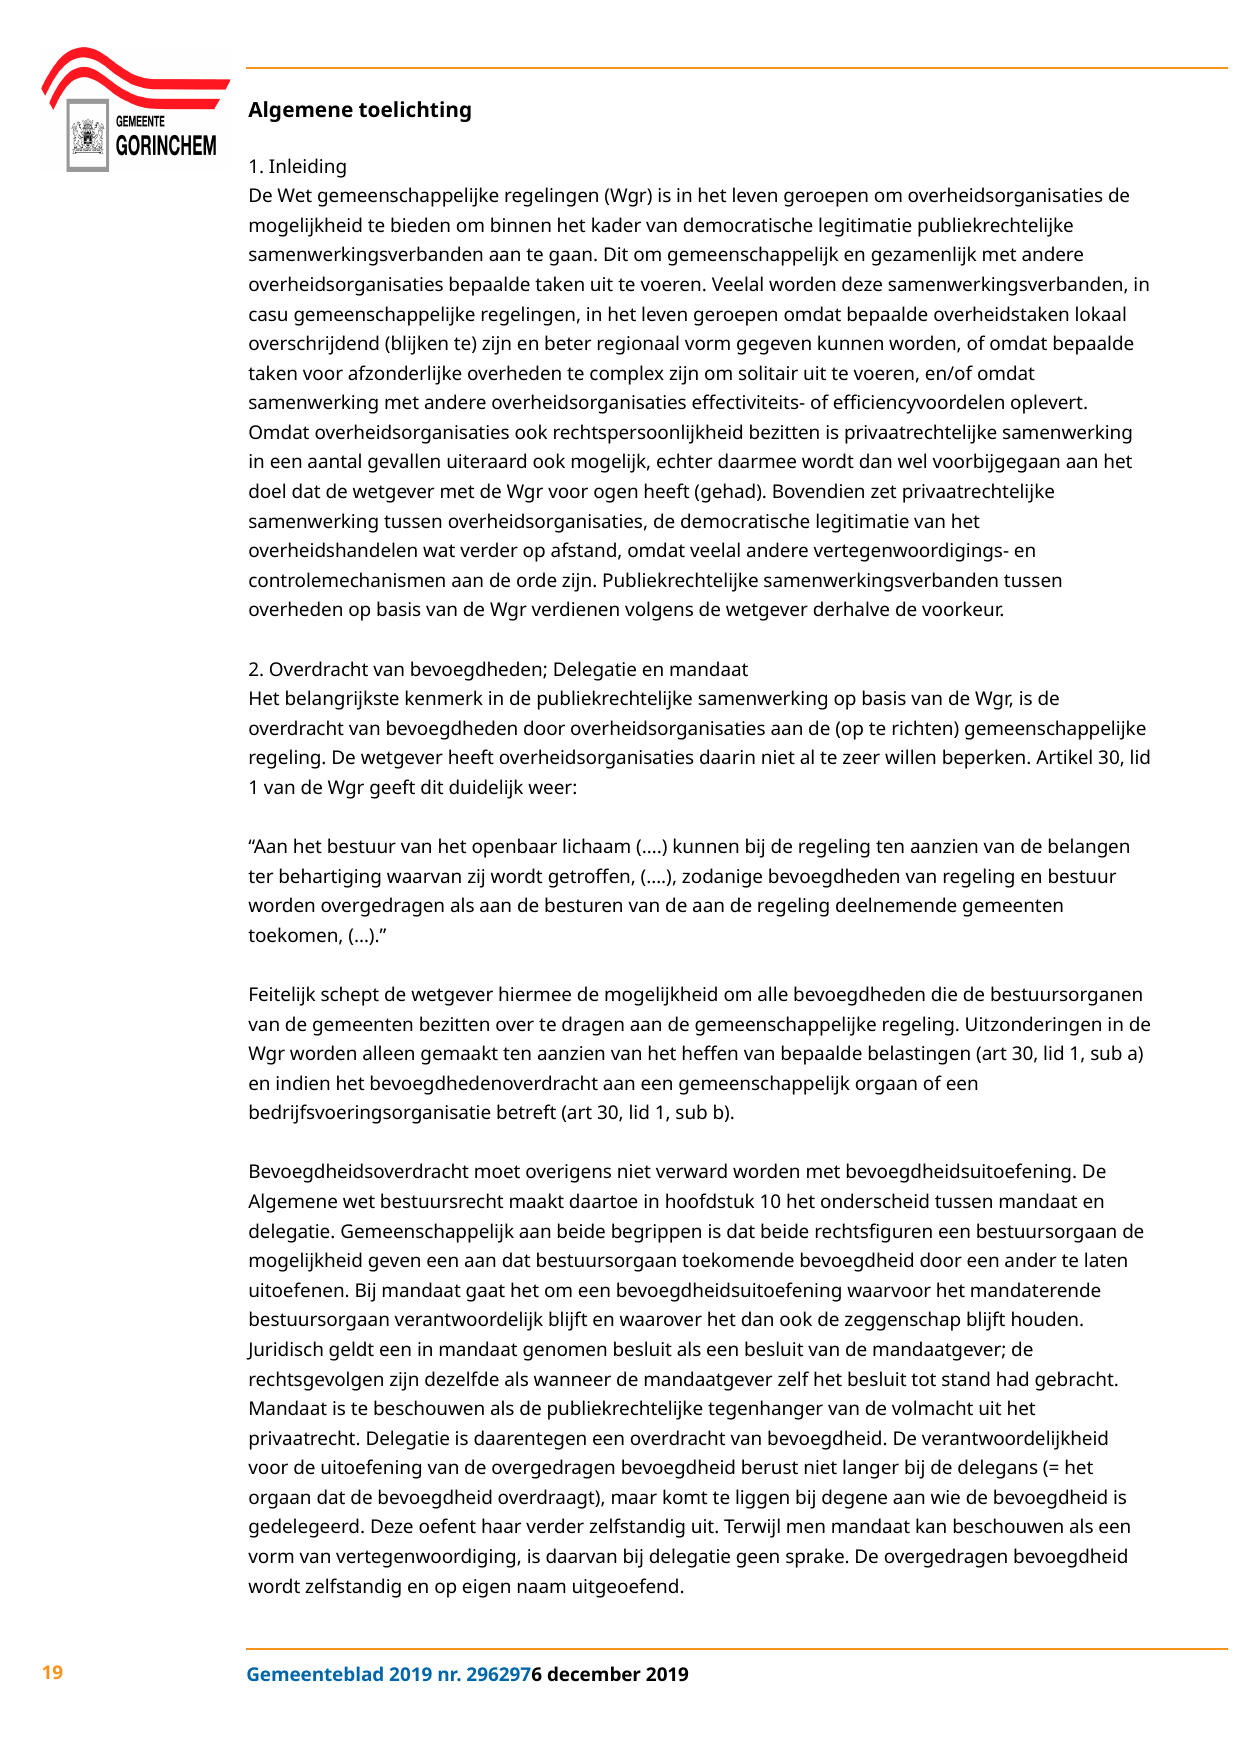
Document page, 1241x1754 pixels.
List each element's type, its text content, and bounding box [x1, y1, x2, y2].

text “Aan het bestuur van het openbaar lichaam (….) kunnen bij de regeling ten aanzien van de belangen ter behartiging waarvan zij wordt getroffen, (….), zodanige bevoegdheden van regeling en bestuur worden overgedragen als aan de besturen van de aan de regeling deelnemende gemeenten toekomen, (…).” [248, 833, 1152, 948]
text Bevoegdheidsoverdracht moet overigens niet verward worden met bevoegdheidsuitoefening. De Algemene wet bestuursrecht maakt daartoe in hoofdstuk 10 het onderscheid tussen mandaat en delegatie. Gemeenschappelijk aan beide begrippen is dat beide rechtsfiguren een bestuursorgaan de mogelijkheid geven een aan dat bestuursorgaan toekomende bevoegdheid door een ander te laten uitoefenen. Bij mandaat gaat het om een bevoegdheidsuitoefening waarvoor het mandaterende bestuursorgaan verantwoordelijk blijft en waarover het dan ook de zeggenschap blijft houden. Juridisch geldt een in mandaat genomen besluit als een besluit van de mandaatgever; de rechtsgevolgen zijn dezelfde als wanneer de mandaatgever zelf het besluit tot stand had gebracht. Mandaat is te beschouwen als de publiekrechtelijke tegenhanger van de volmacht uit het privaatrecht. Delegatie is daarentegen een overdracht van bevoegdheid. De verantwoordelijkheid voor de uitoefening van de overgedragen bevoegdheid berust niet langer bij de delegans (= het orgaan dat de bevoegdheid overdraagt), maar komt te liggen bij degene aan wie de bevoegdheid is gedelegeerd. Deze oefent haar verder zelfstandig uit. Terwijl men mandaat kan beschouwen als een vorm van vertegenwoordiging, is daarvan bij delegatie geen sprake. De overgedragen bevoegdheid wordt zelfstandig en op eigen naam uitgeoefend. [248, 1159, 1152, 1599]
text 2. Overdracht van bevoegdheden; Delegatie en mandaat [248, 656, 1152, 682]
text Algemene toelichting [248, 95, 1152, 123]
text Feitelijk schept de wetgever hiermee de mogelijkheid om alle bevoegdheden die de bestuursorganen van de gemeenten bezitten over te dragen aan de gemeenschappelijke regeling. Uitzonderingen in de Wgr worden alleen gemaakt ten aanzien van het heffen van bepaalde belastingen (art 30, lid 1, sub a) en indien het bevoegdhedenoverdracht aan een gemeenschappelijk orgaan of een bedrijfsvoeringsorganisatie betreft (art 30, lid 1, sub b). [248, 981, 1152, 1125]
text De Wet gemeenschappelijke regelingen (Wgr) is in het leven geroepen om overheidsorganisaties de mogelijkheid te bieden om binnen het kader van democratische legitimatie publiekrechtelijke samenwerkingsverbanden aan te gaan. Dit om gemeenschappelijk en gezamenlijk met andere overheidsorganisaties bepaalde taken uit te voeren. Veelal worden deze samenwerkingsverbanden, in casu gemeenschappelijke regelingen, in het leven geroepen omdat bepaalde overheidstaken lokaal overschrijdend (blijken te) zijn en beter regionaal vorm gegeven kunnen worden, of omdat bepaalde taken voor afzonderlijke overheden te complex zijn om solitair uit te voeren, en/of omdat samenwerking met andere overheidsorganisaties effectiviteits- of efficiencyvoordelen oplevert. Omdat overheidsorganisaties ook rechtspersoonlijkheid bezitten is privaatrechtelijke samenwerking in een aantal gevallen uiteraard ook mogelijk, echter daarmee wordt dan wel voorbijgegaan aan het doel dat de wetgever met de Wgr voor ogen heeft (gehad). Bovendien zet privaatrechtelijke samenwerking tussen overheidsorganisaties, de democratische legitimatie van het overheidshandelen wat verder op afstand, omdat veelal andere vertegenwoordigings- en controlemechanismen aan de orde zijn. Publiekrechtelijke samenwerkingsverbanden tussen overheden op basis van de Wgr verdienen volgens de wetgever derhalve de voorkeur. [248, 182, 1152, 622]
text 1. Inleiding [248, 153, 1152, 179]
picture [41, 47, 231, 172]
text Het belangrijkste kenmerk in de publiekrechtelijke samenwerking op basis van de Wgr, is de overdracht van bevoegdheden door overheidsorganisaties aan de (op te richten) gemeenschappelijke regeling. De wetgever heeft overheidsorganisaties daarin niet al te zeer willen beperken. Artikel 30, lid 1 van de Wgr geeft dit duidelijk weer: [248, 685, 1152, 800]
